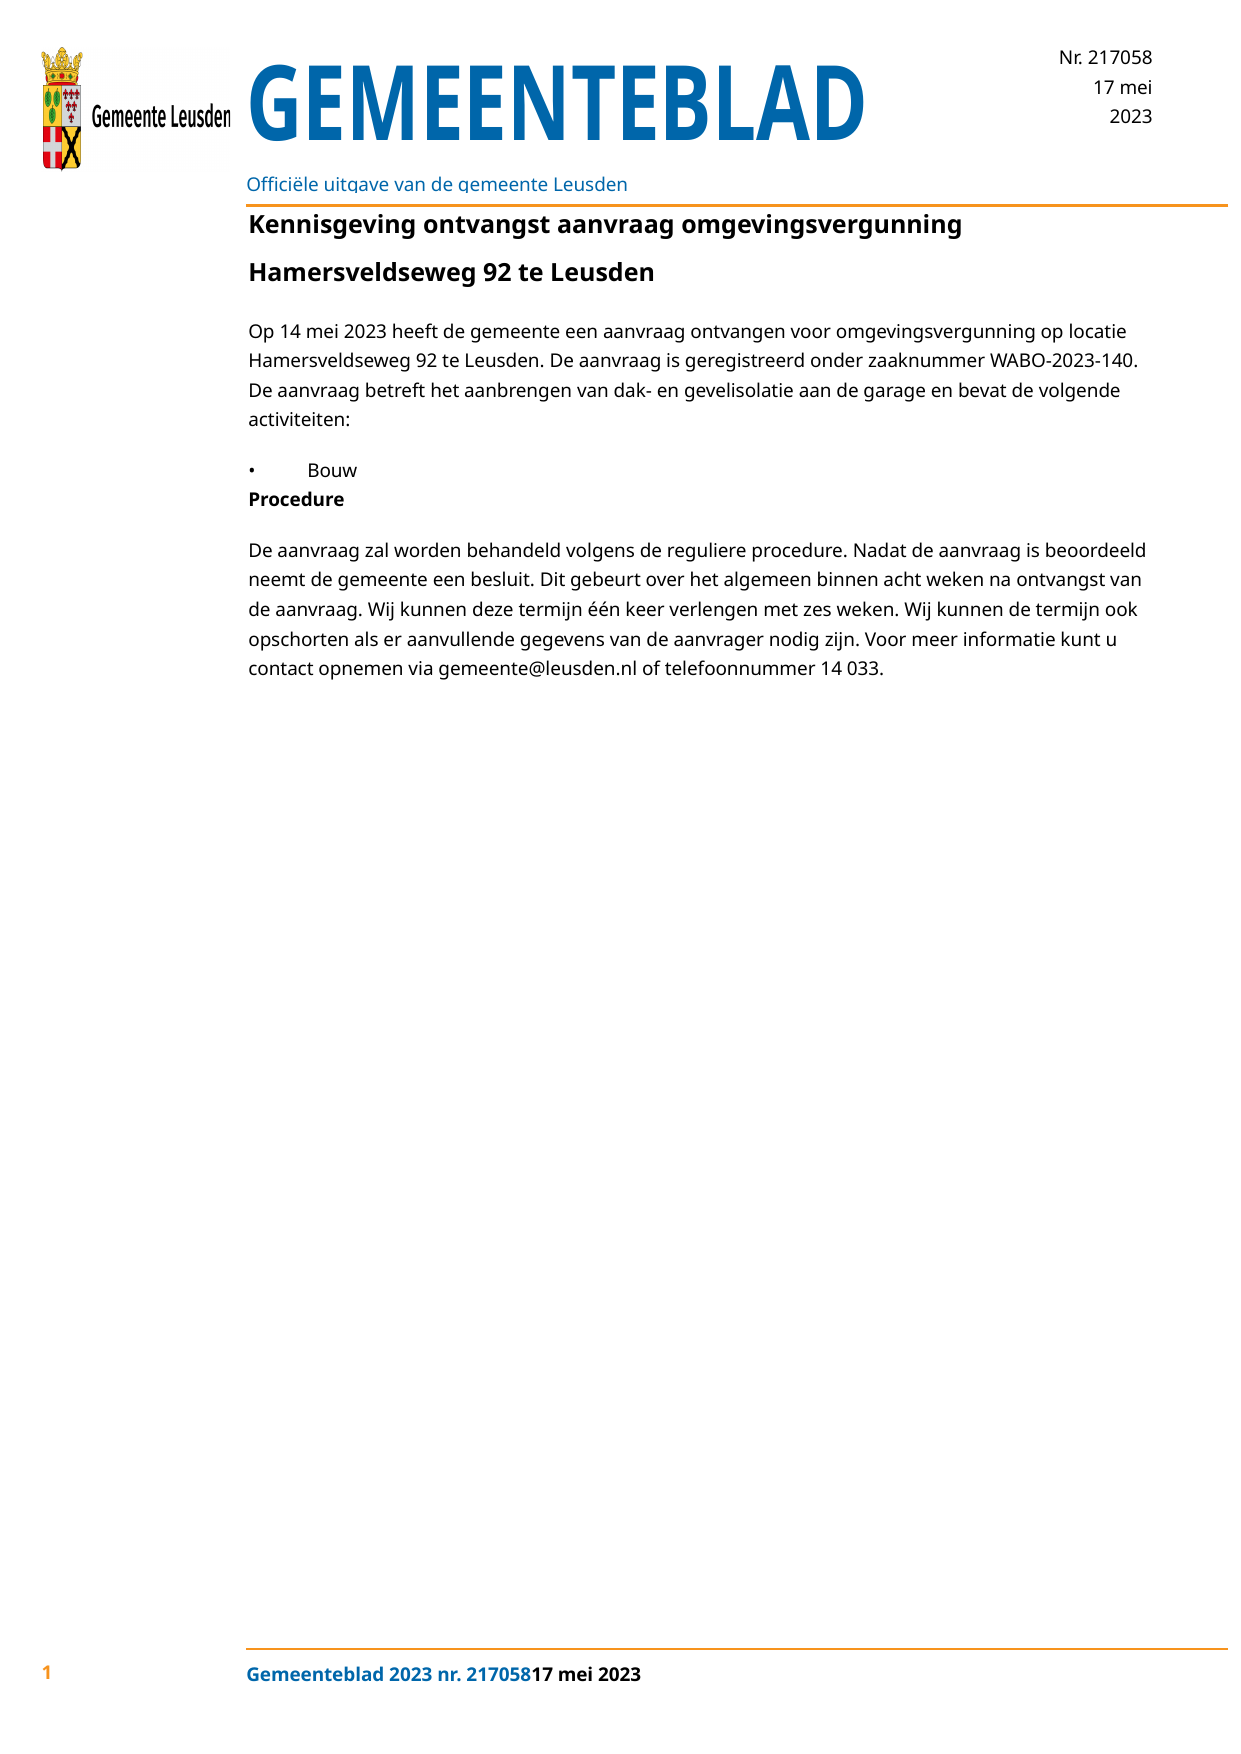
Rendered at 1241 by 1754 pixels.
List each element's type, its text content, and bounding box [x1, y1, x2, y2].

text Kennisgeving ontvangst aanvraag omgevingsvergunning Hamersveldseweg 92 te Leusden [248, 207, 1152, 288]
text Op 14 mei 2023 heeft de gemeente een aanvraag ontvangen voor omgevingsvergunning op locatie Hamersveldseweg 92 te Leusden. De aanvraag is geregistreerd onder zaaknummer WABO-2023-140. De aanvraag betreft het aanbrengen van dak- en gevelisolatie aan de garage en bevat de volgende activiteiten: [248, 318, 1152, 432]
text Procedure [248, 487, 1152, 512]
list Bouw [248, 457, 1152, 483]
picture [41, 47, 231, 172]
text De aanvraag zal worden behandeld volgens de reguliere procedure. Nadat de aanvraag is beoordeeld neemt de gemeente een besluit. Dit gebeurt over het algemeen binnen acht weken na ontvangst van de aanvraag. Wij kunnen deze termijn één keer verlengen met zes weken. Wij kunnen de termijn ook opschorten als er aanvullende gegevens van de aanvrager nodig zijn. Voor meer informatie kunt u contact opnemen via gemeente@leusden.nl of telefoonnummer 14 033. [248, 537, 1152, 681]
